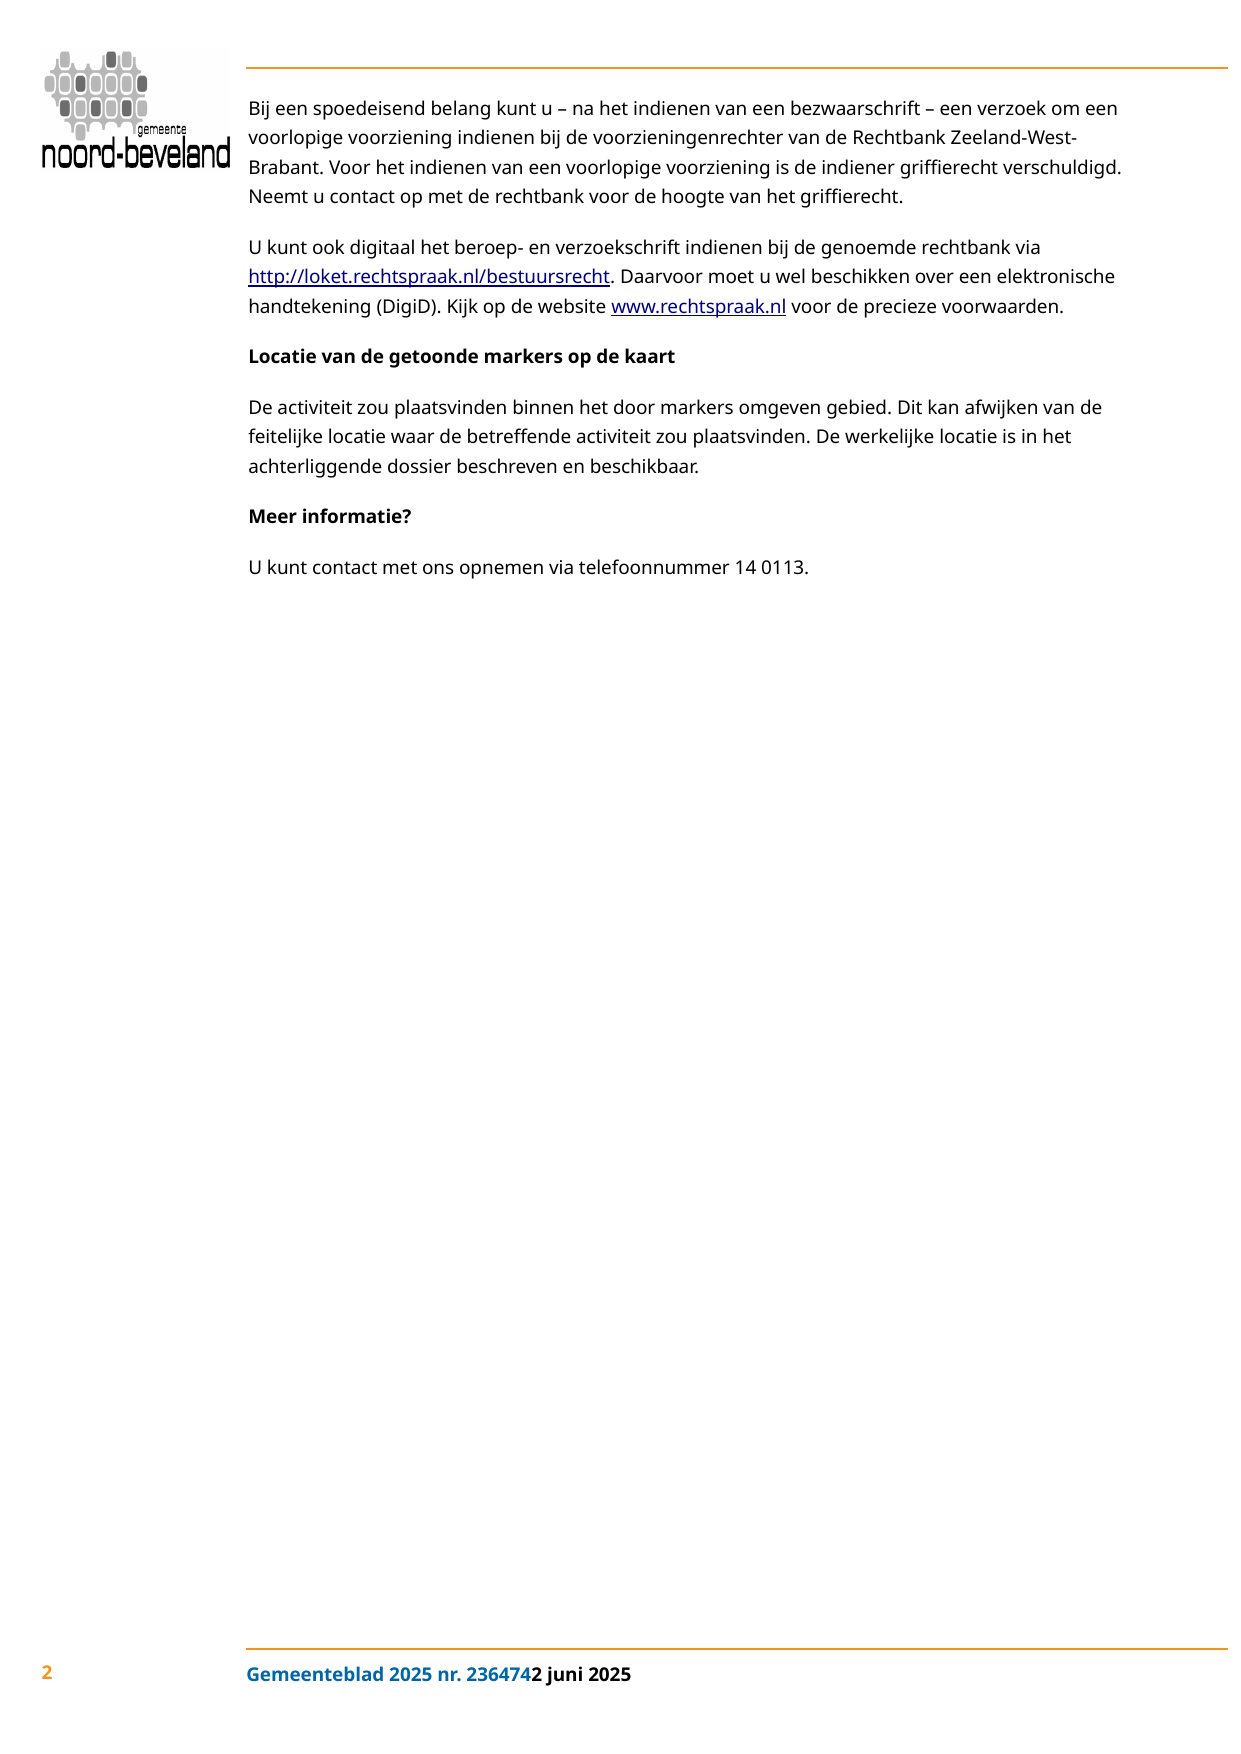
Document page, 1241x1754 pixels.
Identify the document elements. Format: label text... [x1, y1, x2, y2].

text Meer informatie? [248, 503, 1152, 529]
text De activiteit zou plaatsvinden binnen het door markers omgeven gebied. Dit kan afwijken van de feitelijke locatie waar de betreffende activiteit zou plaatsvinden. De werkelijke locatie is in het achterliggende dossier beschreven en beschikbaar. [248, 394, 1152, 479]
text Locatie van de getoonde markers op de kaart [248, 343, 1152, 369]
text U kunt ook digitaal het beroep- en verzoekschrift indienen bij de genoemde rechtbank via http://loket.rechtspraak.nl/bestuursrecht. Daarvoor moet u wel beschikken over een elektronische handtekening (DigiD). Kijk op de website www.rechtspraak.nl voor de precieze voorwaarden. [248, 234, 1152, 319]
text U kunt contact met ons opnemen via telefoonnummer 14 0113. [248, 554, 1152, 580]
text Bij een spoedeisend belang kunt u – na het indienen van een bezwaarschrift – een verzoek om een voorlopige voorziening indienen bij de voorzieningenrechter van de Rechtbank Zeeland-West-Brabant. Voor het indienen van een voorlopige voorziening is de indiener griffierecht verschuldigd. Neemt u contact op met de rechtbank voor de hoogte van het griffierecht. [248, 95, 1152, 209]
picture [41, 47, 231, 172]
